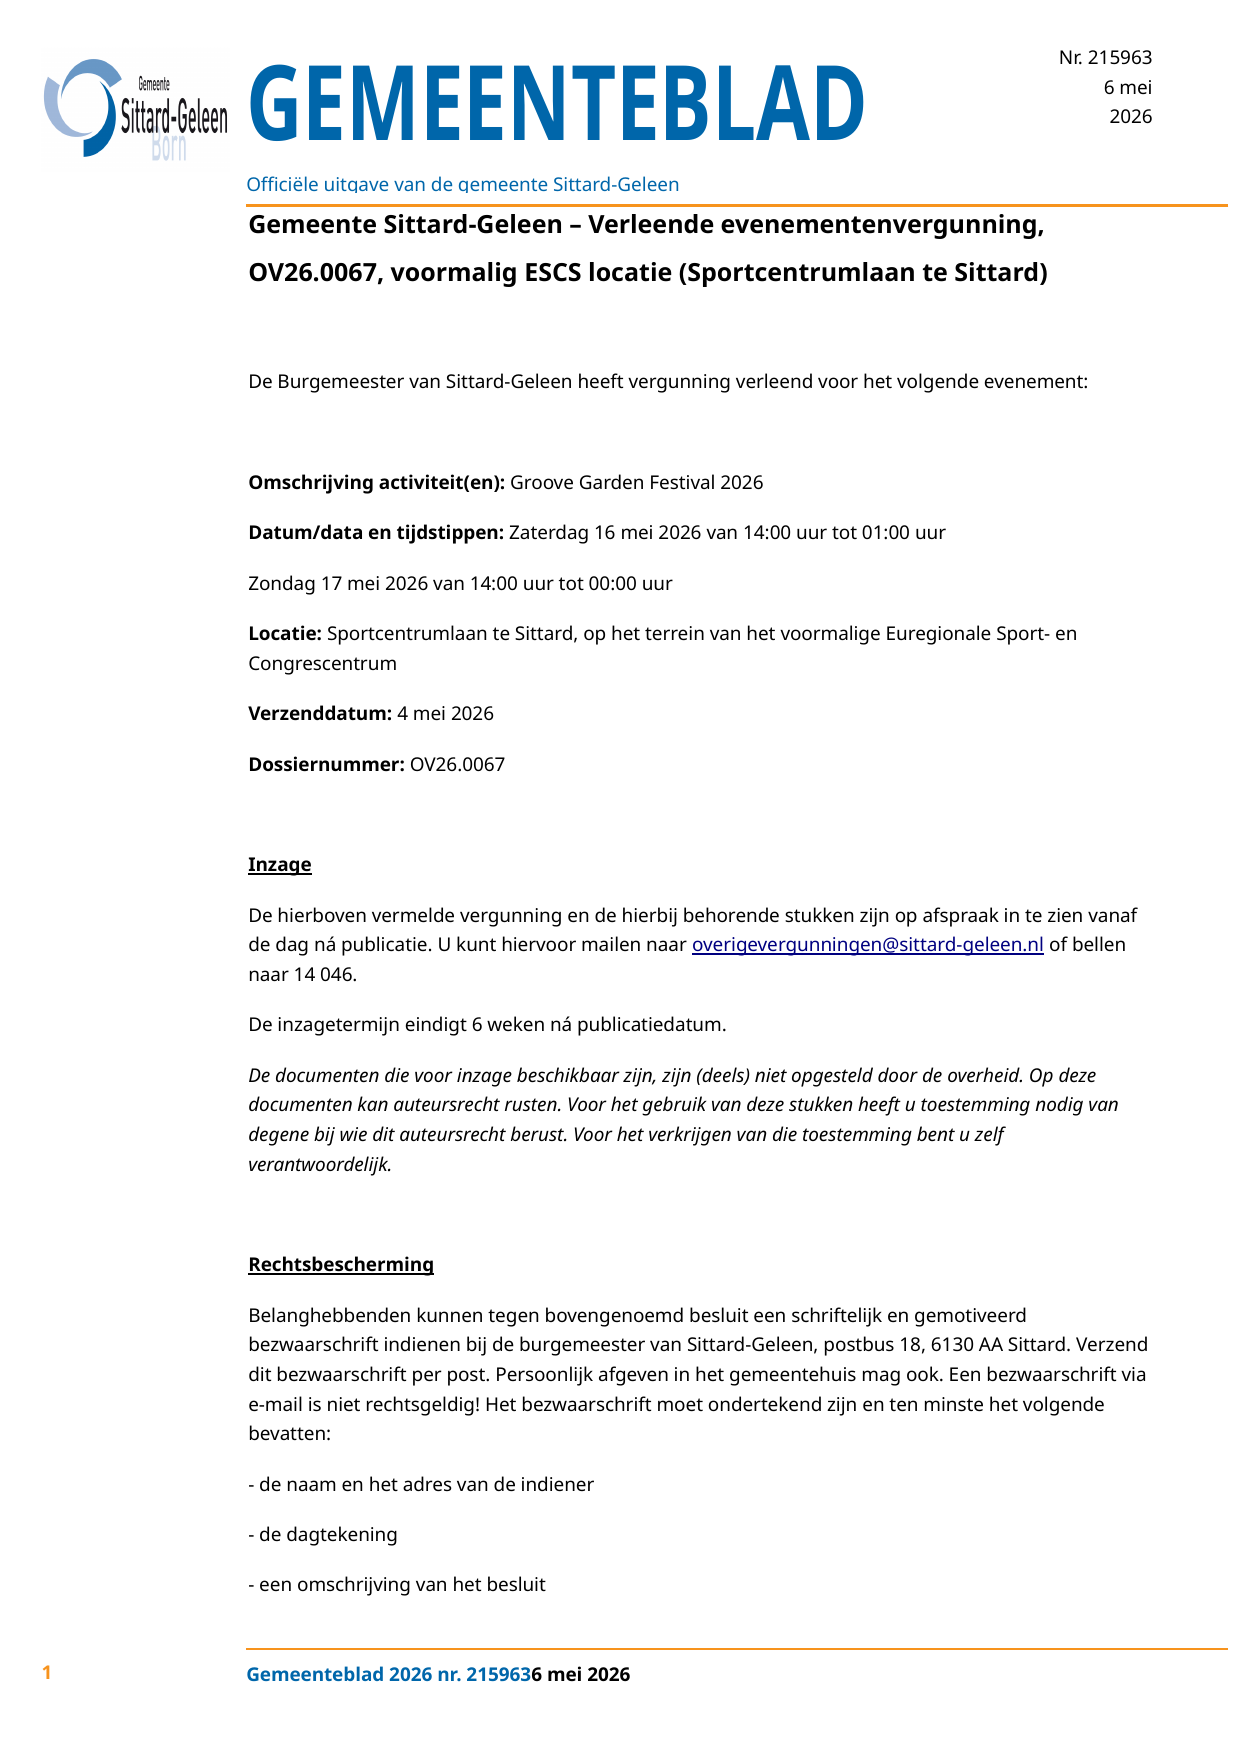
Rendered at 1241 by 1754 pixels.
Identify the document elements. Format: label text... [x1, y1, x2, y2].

text Inzage [248, 852, 1152, 877]
text De inzagetermijn eindigt 6 weken ná publicatiedatum. [248, 1012, 1152, 1037]
text Belanghebbenden kunnen tegen bovengenoemd besluit een schriftelijk en gemotiveerd bezwaarschrift indienen bij de burgemeester van Sittard-Geleen, postbus 18, 6130 AA Sittard. Verzend dit bezwaarschrift per post. Persoonlijk afgeven in het gemeentehuis mag ook. Een bezwaarschrift via e-mail is niet rechtsgeldig! Het bezwaarschrift moet ondertekend zijn en ten minste het volgende bevatten: [248, 1302, 1152, 1446]
text Verzenddatum: 4 mei 2026 [248, 700, 1152, 726]
text Datum/data en tijdstippen: Zaterdag 16 mei 2026 van 14:00 uur tot 01:00 uur [248, 519, 1152, 545]
text Zondag 17 mei 2026 van 14:00 uur tot 00:00 uur [248, 570, 1152, 596]
text De Burgemeester van Sittard-Geleen heeft vergunning verleend voor het volgende evenement: [248, 368, 1152, 394]
text De documenten die voor inzage beschikbaar zijn, zijn (deels) niet opgesteld door de overheid. Op deze documenten kan auteursrecht rusten. Voor het gebruik van deze stukken heeft u toestemming nodig van degene bij wie dit auteursrecht berust. Voor het verkrijgen van die toestemming bent u zelf verantwoordelijk. [248, 1062, 1152, 1177]
text Omschrijving activiteit(en): Groove Garden Festival 2026 [248, 469, 1152, 495]
text Gemeente Sittard-Geleen – Verleende evenementenvergunning, OV26.0067, voormalig ESCS locatie (Sportcentrumlaan te Sittard) [248, 207, 1152, 288]
text - een omschrijving van het besluit [248, 1572, 1152, 1597]
text Rechtsbescherming [248, 1252, 1152, 1277]
text De hierboven vermelde vergunning en de hierbij behorende stukken zijn op afspraak in te zien vanaf de dag ná publicatie. U kunt hiervoor mailen naar overigevergunningen@sittard-geleen.nl of bellen naar 14 046. [248, 902, 1152, 987]
text Dossiernummer: OV26.0067 [248, 751, 1152, 777]
text Locatie: Sportcentrumlaan te Sittard, op het terrein van het voormalige Euregionale Sport- en Congrescentrum [248, 620, 1152, 676]
picture [41, 47, 231, 172]
text - de dagtekening [248, 1521, 1152, 1547]
text - de naam en het adres van de indiener [248, 1471, 1152, 1497]
